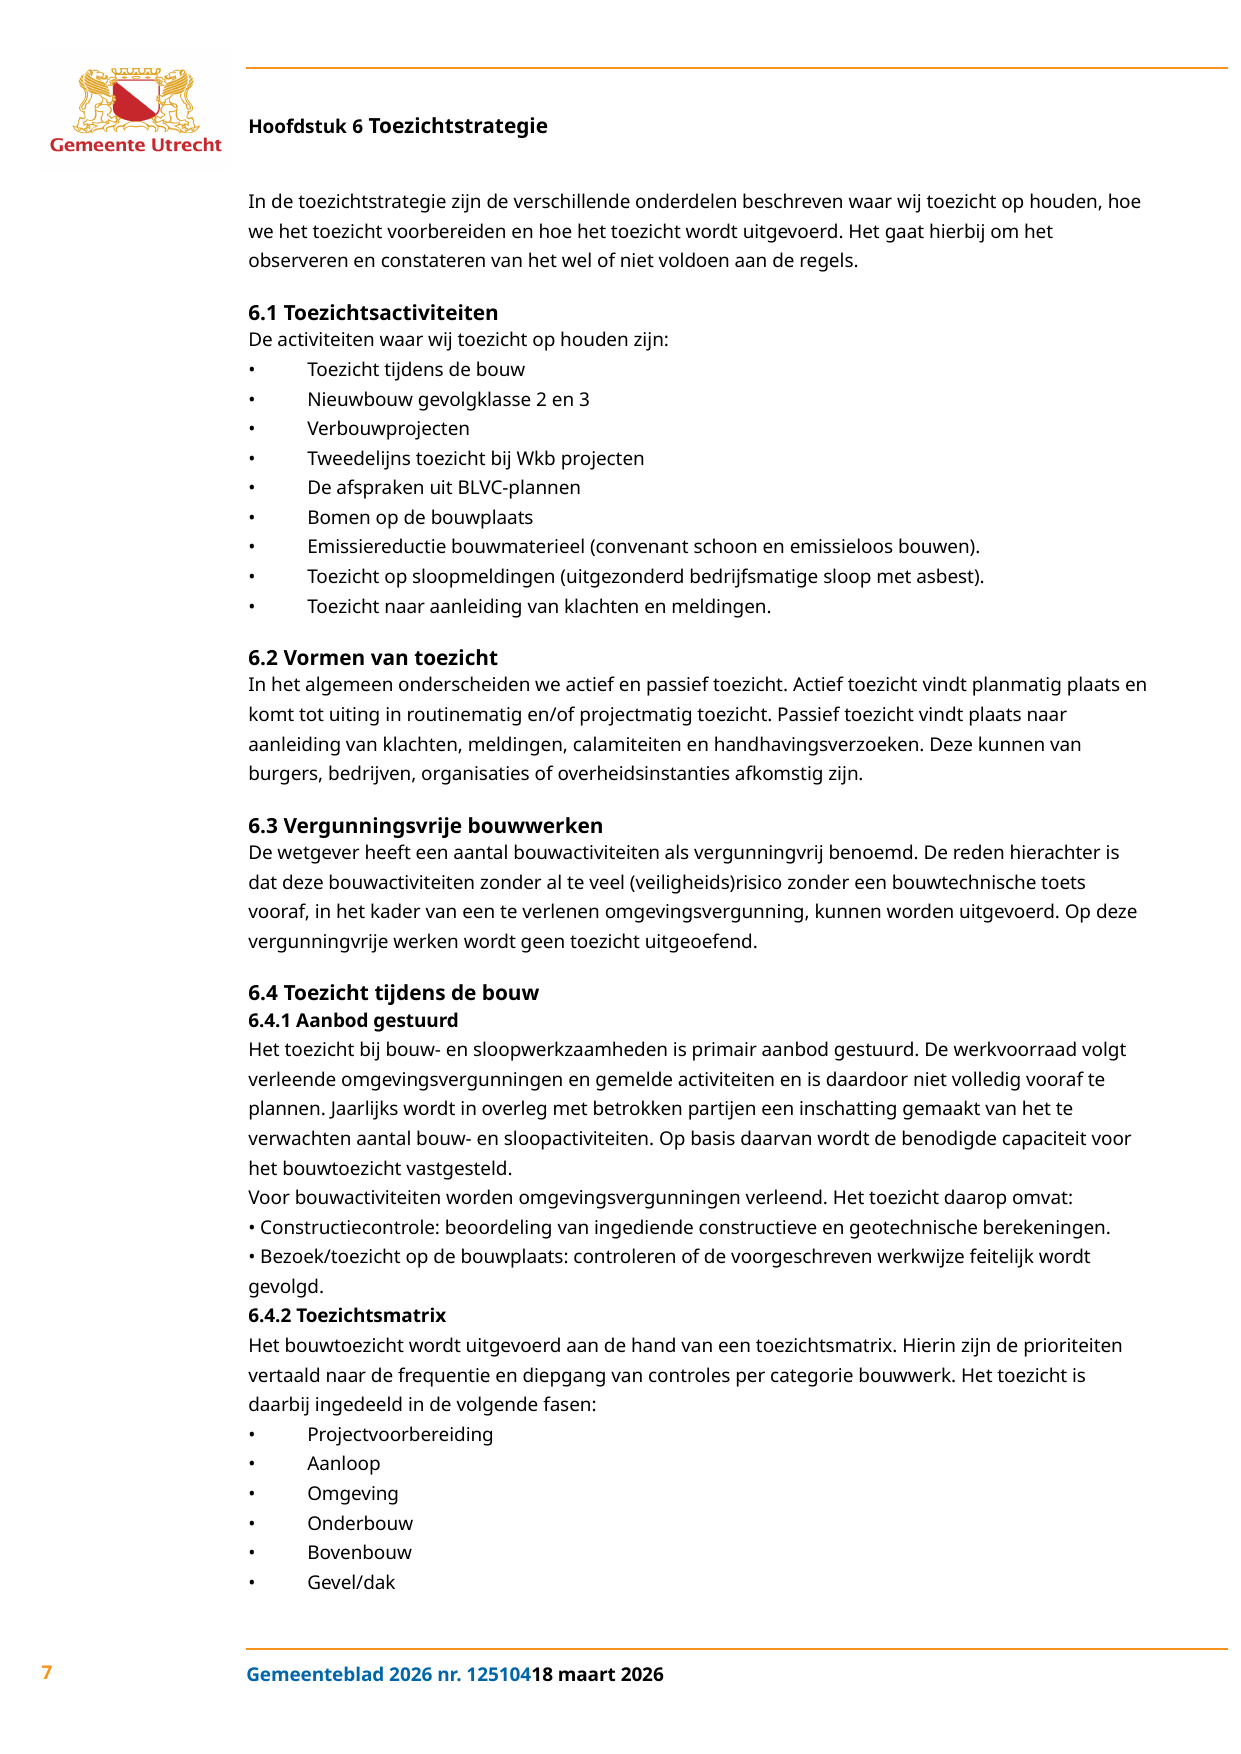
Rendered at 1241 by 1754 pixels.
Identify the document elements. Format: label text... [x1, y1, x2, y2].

picture [41, 47, 231, 172]
list Emissiereductie bouwmaterieel (convenant schoon en emissieloos bouwen). [248, 534, 1152, 559]
text • Constructiecontrole: beoordeling van ingediende constructieve en geotechnische berekeningen. [248, 1214, 1152, 1240]
list Bovenbouw [248, 1539, 1152, 1565]
list Verbouwprojecten [248, 415, 1152, 441]
text De activiteiten waar wij toezicht op houden zijn: [248, 327, 1152, 352]
text 6.4 Toezicht tijdens de bouw [248, 978, 1152, 1007]
text In de toezichtstrategie zijn de verschillende onderdelen beschreven waar wij toezicht op houden, hoe we het toezicht voorbereiden en hoe het toezicht wordt uitgevoerd. Het gaat hierbij om het observeren en constateren van het wel of niet voldoen aan de regels. [248, 188, 1152, 273]
list Projectvoorbereiding [248, 1421, 1152, 1447]
list Gevel/dak [248, 1569, 1152, 1595]
text Het toezicht bij bouw- en sloopwerkzaamheden is primair aanbod gestuurd. De werkvoorraad volgt verleende omgevingsvergunningen en gemelde activiteiten en is daardoor niet volledig vooraf te plannen. Jaarlijks wordt in overleg met betrokken partijen een inschatting gemaakt van het te verwachten aantal bouw- en sloopactiviteiten. Op basis daarvan wordt de benodigde capaciteit voor het bouwtoezicht vastgesteld. [248, 1036, 1152, 1181]
text 6.1 Toezichtsactiviteiten [248, 298, 1152, 327]
text • Bezoek/toezicht op de bouwplaats: controleren of de voorgeschreven werkwijze feitelijk wordt gevolgd. [248, 1243, 1152, 1299]
text 6.2 Vormen van toezicht [248, 643, 1152, 672]
text Het bouwtoezicht wordt uitgevoerd aan de hand van een toezichtsmatrix. Hierin zijn de prioriteiten vertaald naar de frequentie en diepgang van controles per categorie bouwwerk. Het toezicht is daarbij ingedeeld in de volgende fasen: [248, 1332, 1152, 1417]
text 6.4.2 Toezichtsmatrix [248, 1303, 1152, 1328]
list Toezicht naar aanleiding van klachten en meldingen. [248, 593, 1152, 618]
list Toezicht tijdens de bouw [248, 356, 1152, 382]
list Omgeving [248, 1480, 1152, 1506]
list Nieuwbouw gevolgklasse 2 en 3 [248, 386, 1152, 411]
list Toezicht op sloopmeldingen (uitgezonderd bedrijfsmatige sloop met asbest). [248, 563, 1152, 589]
text Voor bouwactiviteiten worden omgevingsvergunningen verleend. Het toezicht daarop omvat: [248, 1184, 1152, 1210]
text In het algemeen onderscheiden we actief en passief toezicht. Actief toezicht vindt planmatig plaats en komt tot uiting in routinematig en/of projectmatig toezicht. Passief toezicht vindt plaats naar aanleiding van klachten, meldingen, calamiteiten en handhavingsverzoeken. Deze kunnen van burgers, bedrijven, organisaties of overheidsinstanties afkomstig zijn. [248, 672, 1152, 786]
text De wetgever heeft een aantal bouwactiviteiten als vergunningvrij benoemd. De reden hierachter is dat deze bouwactiviteiten zonder al te veel (veiligheids)risico zonder een bouwtechnische toets vooraf, in het kader van een te verlenen omgevingsvergunning, kunnen worden uitgevoerd. Op deze vergunningvrije werken wordt geen toezicht uitgeoefend. [248, 839, 1152, 954]
list De afspraken uit BLVC-plannen [248, 474, 1152, 500]
text 6.4.1 Aanbod gestuurd [248, 1007, 1152, 1033]
text 6.3 Vergunningsvrije bouwwerken [248, 811, 1152, 839]
list Onderbouw [248, 1510, 1152, 1536]
list Bomen op de bouwplaats [248, 504, 1152, 530]
list Tweedelijns toezicht bij Wkb projecten [248, 445, 1152, 471]
list Aanloop [248, 1451, 1152, 1476]
text Hoofdstuk 6 Toezichtstrategie [248, 111, 1152, 139]
